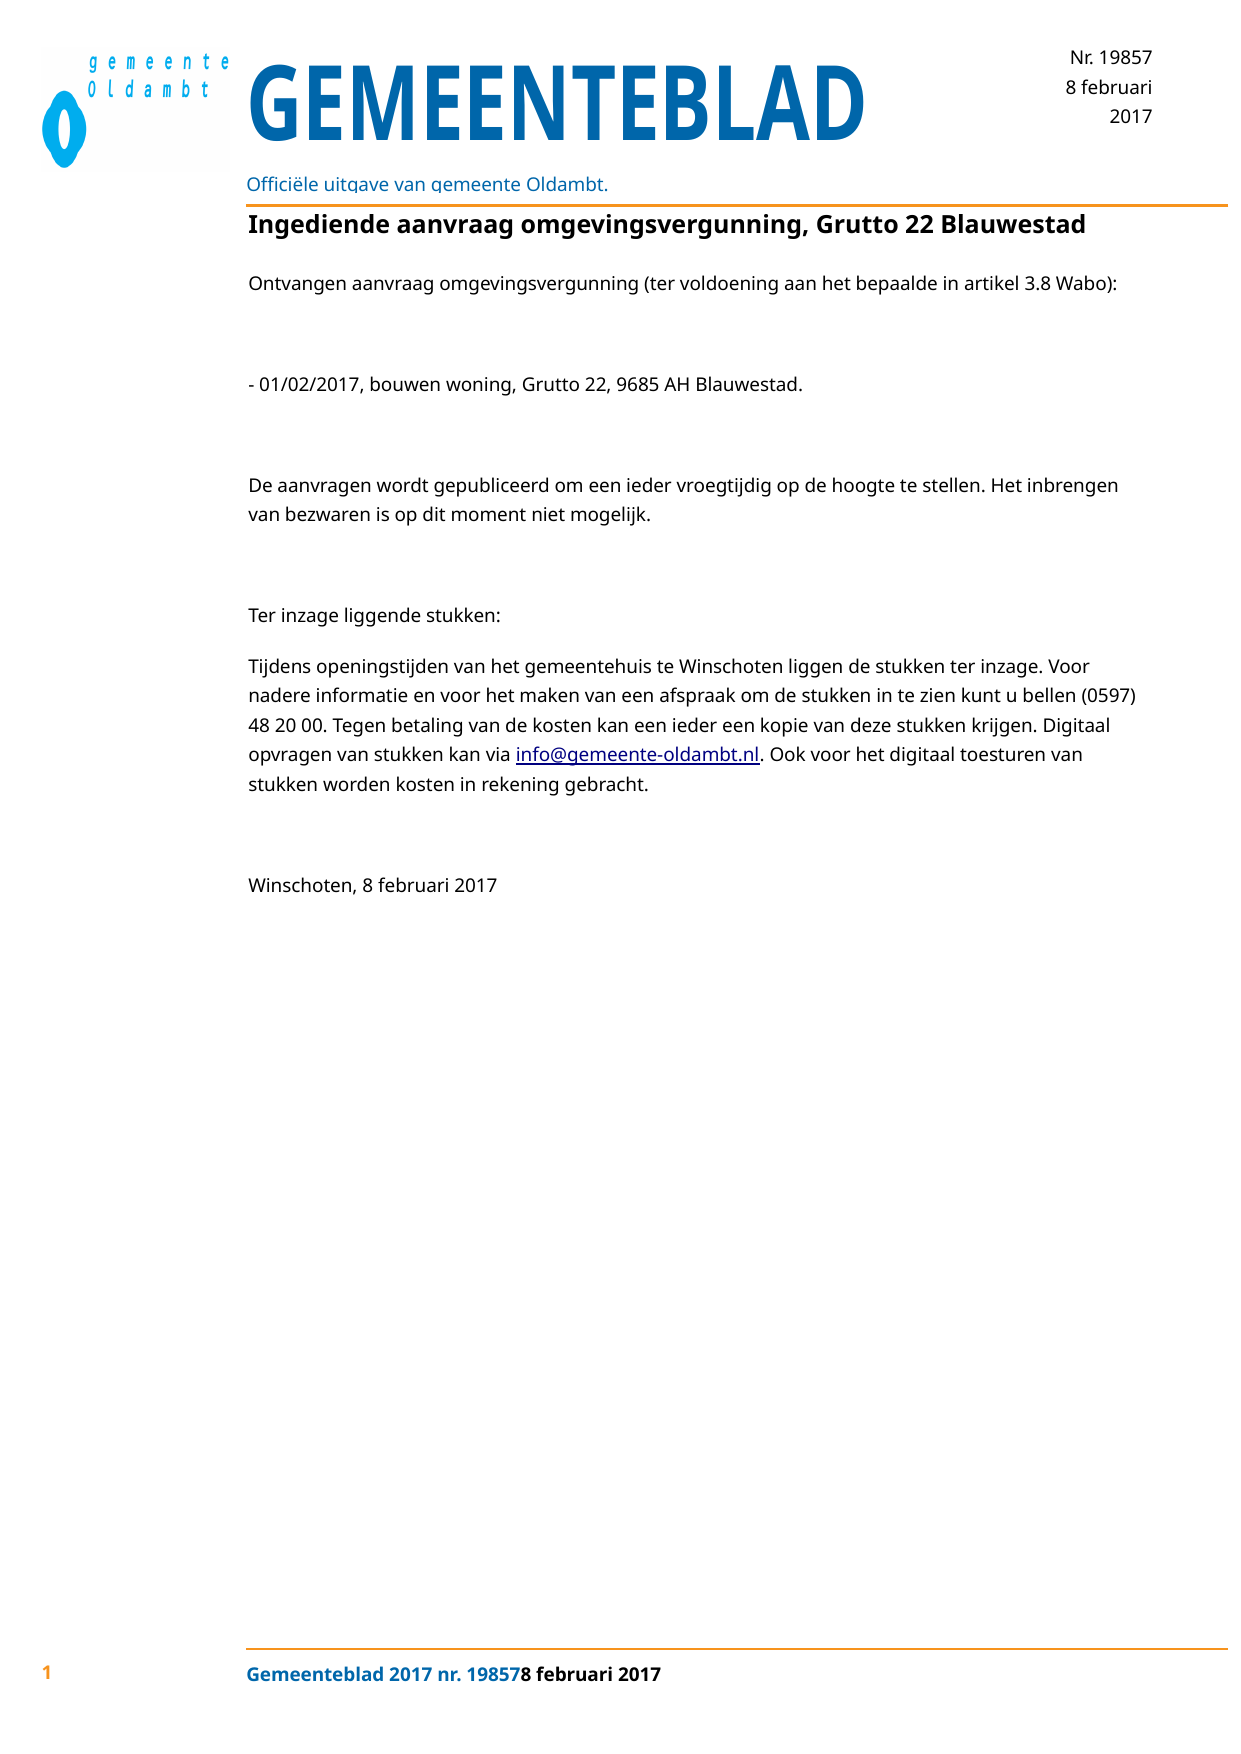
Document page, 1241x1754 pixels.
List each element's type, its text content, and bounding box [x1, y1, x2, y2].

text - 01/02/2017, bouwen woning, Grutto 22, 9685 AH Blauwestad. [248, 371, 1152, 397]
text Winschoten, 8 februari 2017 [248, 872, 1152, 898]
text Ontvangen aanvraag omgevingsvergunning (ter voldoening aan het bepaalde in artikel 3.8 Wabo): [248, 270, 1152, 296]
text De aanvragen wordt gepubliceerd om een ieder vroegtijdig op de hoogte te stellen. Het inbrengen van bezwaren is op dit moment niet mogelijk. [248, 472, 1152, 527]
text Ter inzage liggende stukken: [248, 602, 1152, 628]
text Tijdens openingstijden van het gemeentehuis te Winschoten liggen de stukken ter inzage. Voor nadere informatie en voor het maken van een afspraak om de stukken in te zien kunt u bellen (0597) 48 20 00. Tegen betaling van de kosten kan een ieder een kopie van deze stukken krijgen. Digitaal opvragen van stukken kan via info@gemeente-oldambt.nl. Ook voor het digitaal toesturen van stukken worden kosten in rekening gebracht. [248, 653, 1152, 797]
text Ingediende aanvraag omgevingsvergunning, Grutto 22 Blauwestad [248, 207, 1152, 241]
picture [41, 47, 231, 172]
